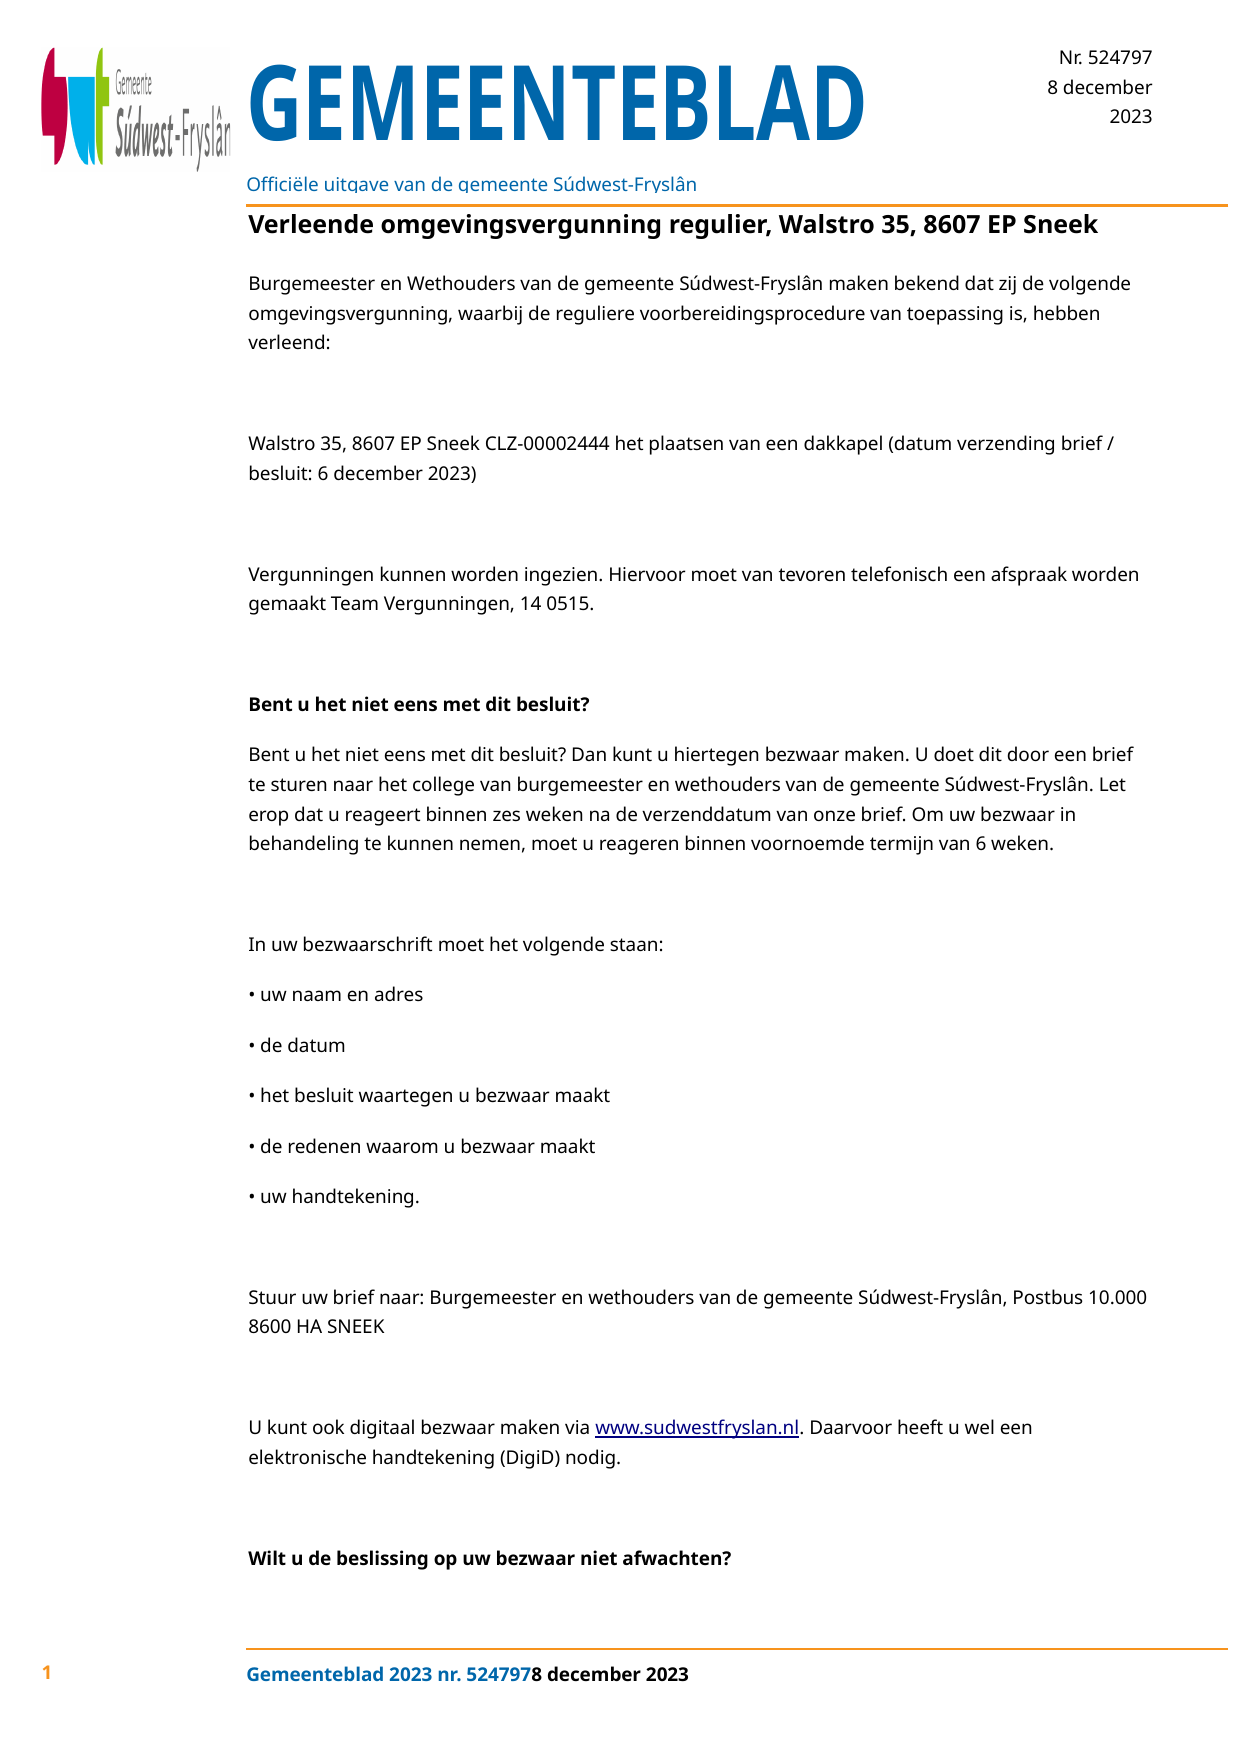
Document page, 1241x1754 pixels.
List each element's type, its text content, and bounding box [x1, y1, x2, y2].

picture [41, 47, 231, 172]
text Bent u het niet eens met dit besluit? Dan kunt u hiertegen bezwaar maken. U doet dit door een brief te sturen naar het college van burgemeester en wethouders van de gemeente Súdwest-Fryslân. Let erop dat u reageert binnen zes weken na de verzenddatum van onze brief. Om uw bezwaar in behandeling te kunnen nemen, moet u reageren binnen voornoemde termijn van 6 weken. [248, 742, 1152, 856]
text Burgemeester en Wethouders van de gemeente Súdwest-Fryslân maken bekend dat zij de volgende omgevingsvergunning, waarbij de reguliere voorbereidingsprocedure van toepassing is, hebben verleend: [248, 270, 1152, 355]
text • de redenen waarom u bezwaar maakt [248, 1133, 1152, 1158]
text Stuur uw brief naar: Burgemeester en wethouders van de gemeente Súdwest-Fryslân, Postbus 10.000 8600 HA SNEEK [248, 1284, 1152, 1339]
text • de datum [248, 1032, 1152, 1058]
text Wilt u de beslissing op uw bezwaar niet afwachten? [248, 1545, 1152, 1571]
text Vergunningen kunnen worden ingezien. Hiervoor moet van tevoren telefonisch een afspraak worden gemaakt Team Vergunningen, 14 0515. [248, 561, 1152, 616]
text Verleende omgevingsvergunning regulier, Walstro 35, 8607 EP Sneek [248, 207, 1152, 241]
text • uw handtekening. [248, 1183, 1152, 1209]
text • uw naam en adres [248, 982, 1152, 1007]
text Walstro 35, 8607 EP Sneek CLZ-00002444 het plaatsen van een dakkapel (datum verzending brief / besluit: 6 december 2023) [248, 430, 1152, 486]
text Bent u het niet eens met dit besluit? [248, 691, 1152, 717]
text • het besluit waartegen u bezwaar maakt [248, 1082, 1152, 1108]
text U kunt ook digitaal bezwaar maken via www.sudwestfryslan.nl. Daarvoor heeft u wel een elektronische handtekening (DigiD) nodig. [248, 1414, 1152, 1470]
text In uw bezwaarschrift moet het volgende staan: [248, 931, 1152, 957]
